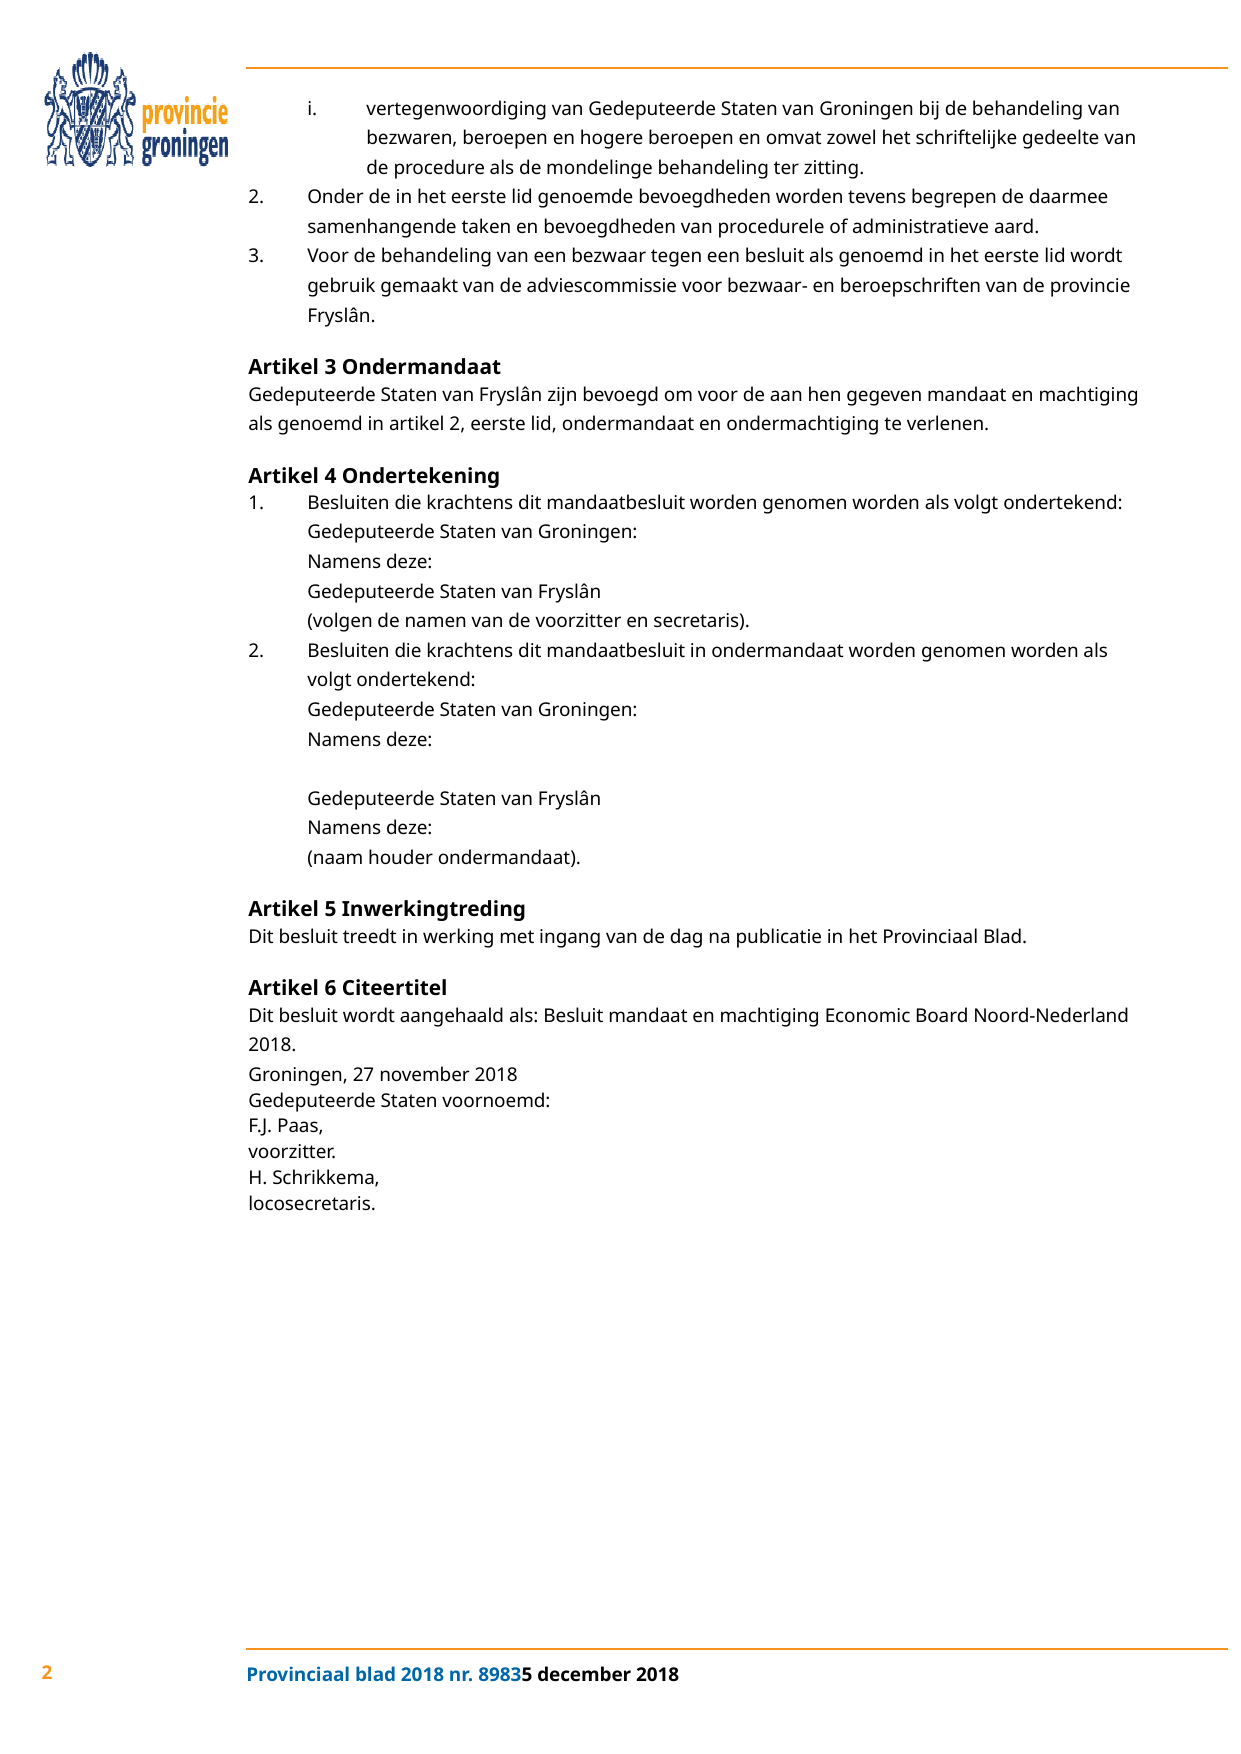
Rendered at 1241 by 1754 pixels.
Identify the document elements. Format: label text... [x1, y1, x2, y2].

list Besluiten die krachtens dit mandaatbesluit in ondermandaat worden genomen worden als volgt ondertekend: [248, 637, 1152, 692]
text F.J. Paas, [248, 1112, 1152, 1138]
list Gedeputeerde Staten van Groningen: [248, 519, 1152, 544]
list Gedeputeerde Staten van Fryslân [248, 578, 1152, 604]
text voorzitter. [248, 1138, 1152, 1164]
text Gedeputeerde Staten voornoemd: [248, 1087, 1152, 1112]
list (naam houder ondermandaat). [248, 844, 1152, 870]
text locosecretaris. [248, 1190, 1152, 1215]
text Artikel 3 Ondermandaat [248, 352, 1152, 381]
list Namens deze: [248, 548, 1152, 574]
list Voor de behandeling van een bezwaar tegen een besluit als genoemd in het eerste lid wordt gebruik gemaakt van de adviescommissie voor bezwaar- en beroepschriften van de provincie Fryslân. [248, 243, 1152, 328]
list Namens deze: [248, 814, 1152, 840]
list Onder de in het eerste lid genoemde bevoegdheden worden tevens begrepen de daarmee samenhangende taken en bevoegdheden van procedurele of administratieve aard. [248, 183, 1152, 239]
text Artikel 6 Citeertitel [248, 973, 1152, 1002]
text Artikel 4 Ondertekening [248, 461, 1152, 489]
text Groningen, 27 november 2018 [248, 1061, 1152, 1087]
list Gedeputeerde Staten van Fryslân [248, 785, 1152, 811]
text Dit besluit treedt in werking met ingang van de dag na publicatie in het Provinciaal Blad. [248, 923, 1152, 949]
list Gedeputeerde Staten van Groningen: [248, 696, 1152, 722]
list vertegenwoordiging van Gedeputeerde Staten van Groningen bij de behandeling van bezwaren, beroepen en hogere beroepen en omvat zowel het schriftelijke gedeelte van de procedure als de mondelinge behandeling ter zitting. [307, 95, 1152, 180]
text Artikel 5 Inwerkingtreding [248, 894, 1152, 923]
text Gedeputeerde Staten van Fryslân zijn bevoegd om voor de aan hen gegeven mandaat en machtiging als genoemd in artikel 2, eerste lid, ondermandaat en ondermachtiging te verlenen. [248, 381, 1152, 436]
list (volgen de namen van de voorzitter en secretaris). [248, 607, 1152, 633]
text H. Schrikkema, [248, 1164, 1152, 1190]
text Dit besluit wordt aangehaald als: Besluit mandaat en machtiging Economic Board Noord-Nederland 2018. [248, 1002, 1152, 1057]
list Besluiten die krachtens dit mandaatbesluit worden genomen worden als volgt ondertekend: [248, 489, 1152, 515]
picture [41, 47, 231, 172]
list Namens deze: [248, 726, 1152, 752]
